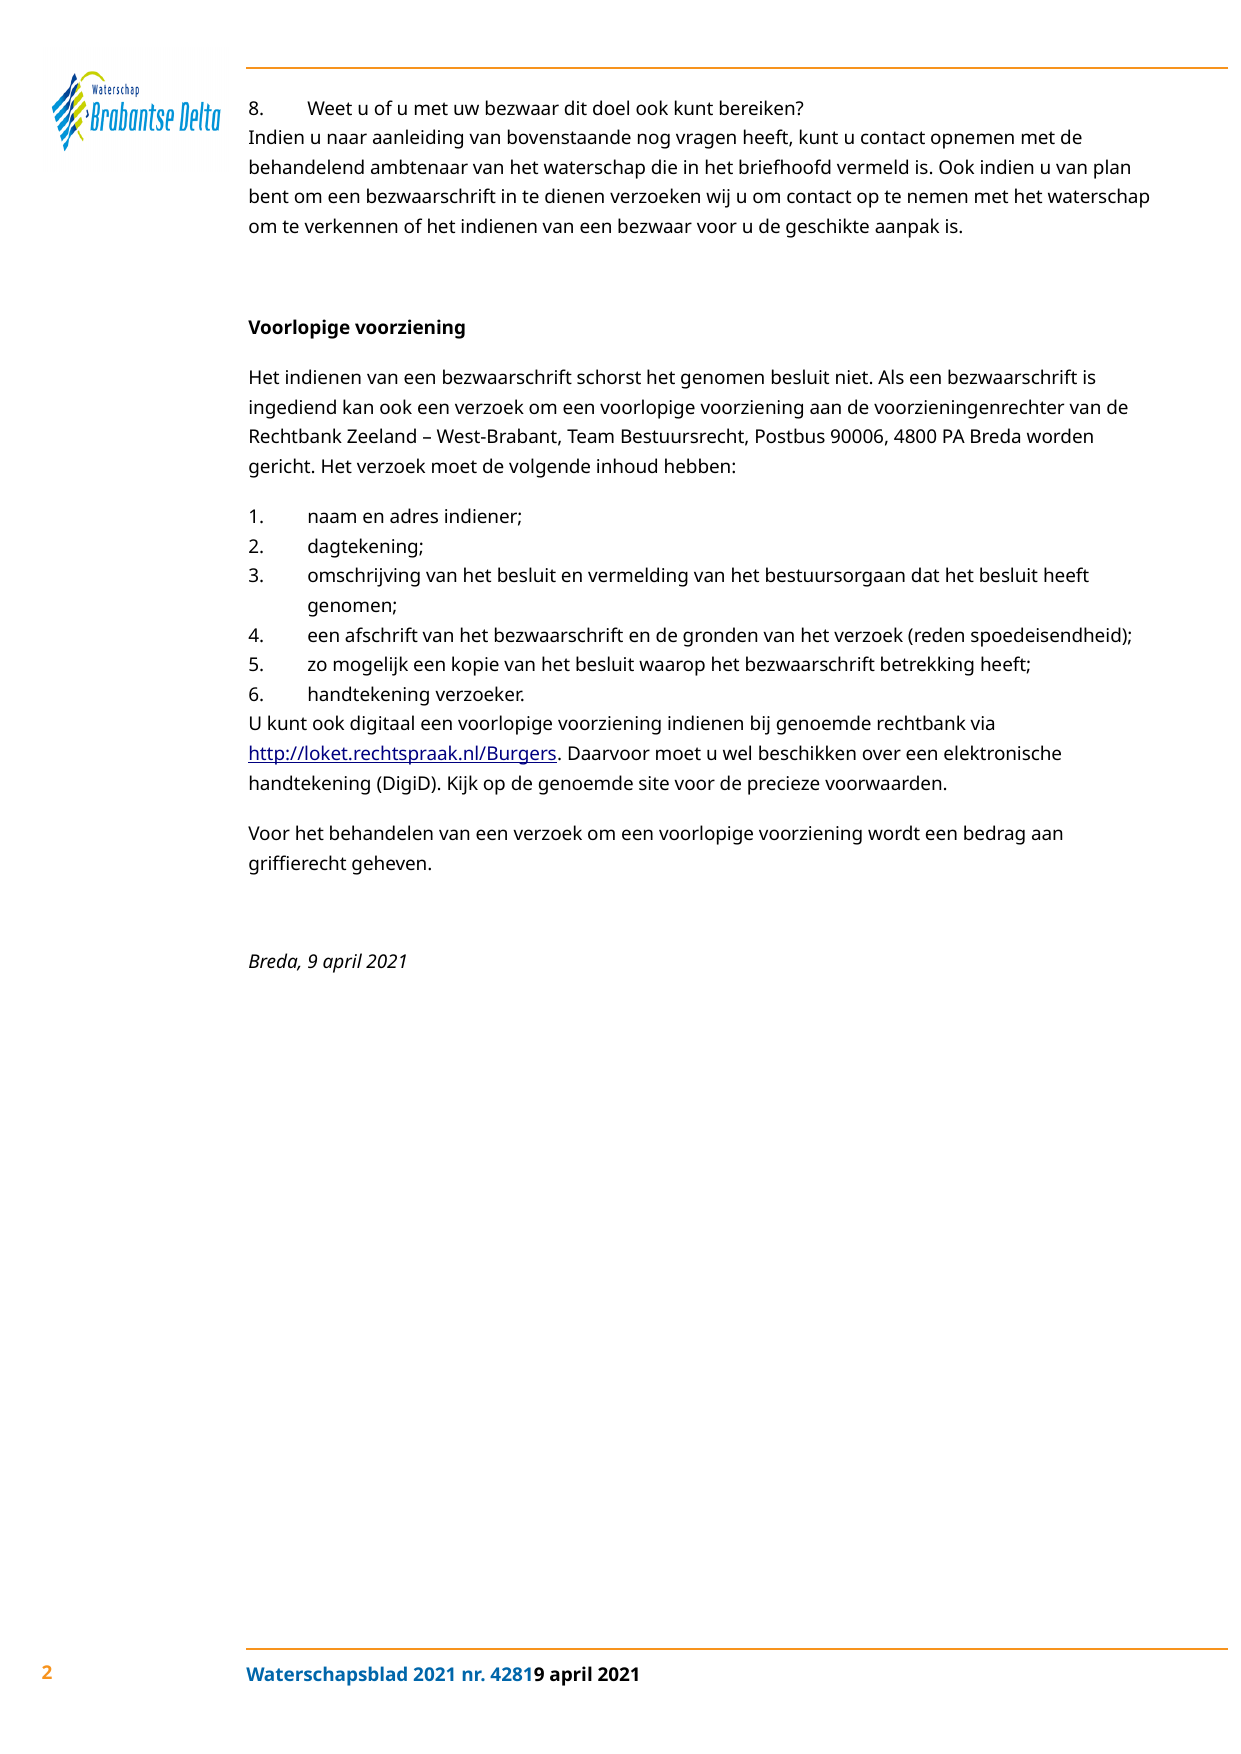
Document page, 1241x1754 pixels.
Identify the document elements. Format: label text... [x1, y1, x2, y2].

text Indien u naar aanleiding van bovenstaande nog vragen heeft, kunt u contact opnemen met de behandelend ambtenaar van het waterschap die in het briefhoofd vermeld is. Ook indien u van plan bent om een bezwaarschrift in te dienen verzoeken wij u om contact op te nemen met het waterschap om te verkennen of het indienen van een bezwaar voor u de geschikte aanpak is. [248, 124, 1152, 239]
list een afschrift van het bezwaarschrift en de gronden van het verzoek (reden spoedeisendheid); [248, 622, 1152, 648]
text Breda, 9 april 2021 [248, 948, 1152, 974]
text Voorlopige voorziening [248, 314, 1152, 340]
list zo mogelijk een kopie van het besluit waarop het bezwaarschrift betrekking heeft; [248, 651, 1152, 677]
list dagtekening; [248, 533, 1152, 559]
text U kunt ook digitaal een voorlopige voorziening indienen bij genoemde rechtbank via http://loket.rechtspraak.nl/Burgers. Daarvoor moet u wel beschikken over een elektronische handtekening (DigiD). Kijk op de genoemde site voor de precieze voorwaarden. [248, 711, 1152, 796]
list Weet u of u met uw bezwaar dit doel ook kunt bereiken? [248, 95, 1152, 121]
list omschrijving van het besluit en vermelding van het bestuursorgaan dat het besluit heeft genomen; [248, 563, 1152, 618]
text Voor het behandelen van een verzoek om een voorlopige voorziening wordt een bedrag aan griffierecht geheven. [248, 820, 1152, 876]
picture [41, 47, 231, 172]
list handtekening verzoeker. [248, 681, 1152, 707]
text Het indienen van een bezwaarschrift schorst het genomen besluit niet. Als een bezwaarschrift is ingediend kan ook een verzoek om een voorlopige voorziening aan de voorzieningenrechter van de Rechtbank Zeeland – West-Brabant, Team Bestuursrecht, Postbus 90006, 4800 PA Breda worden gericht. Het verzoek moet de volgende inhoud hebben: [248, 364, 1152, 479]
list naam en adres indiener; [248, 503, 1152, 529]
